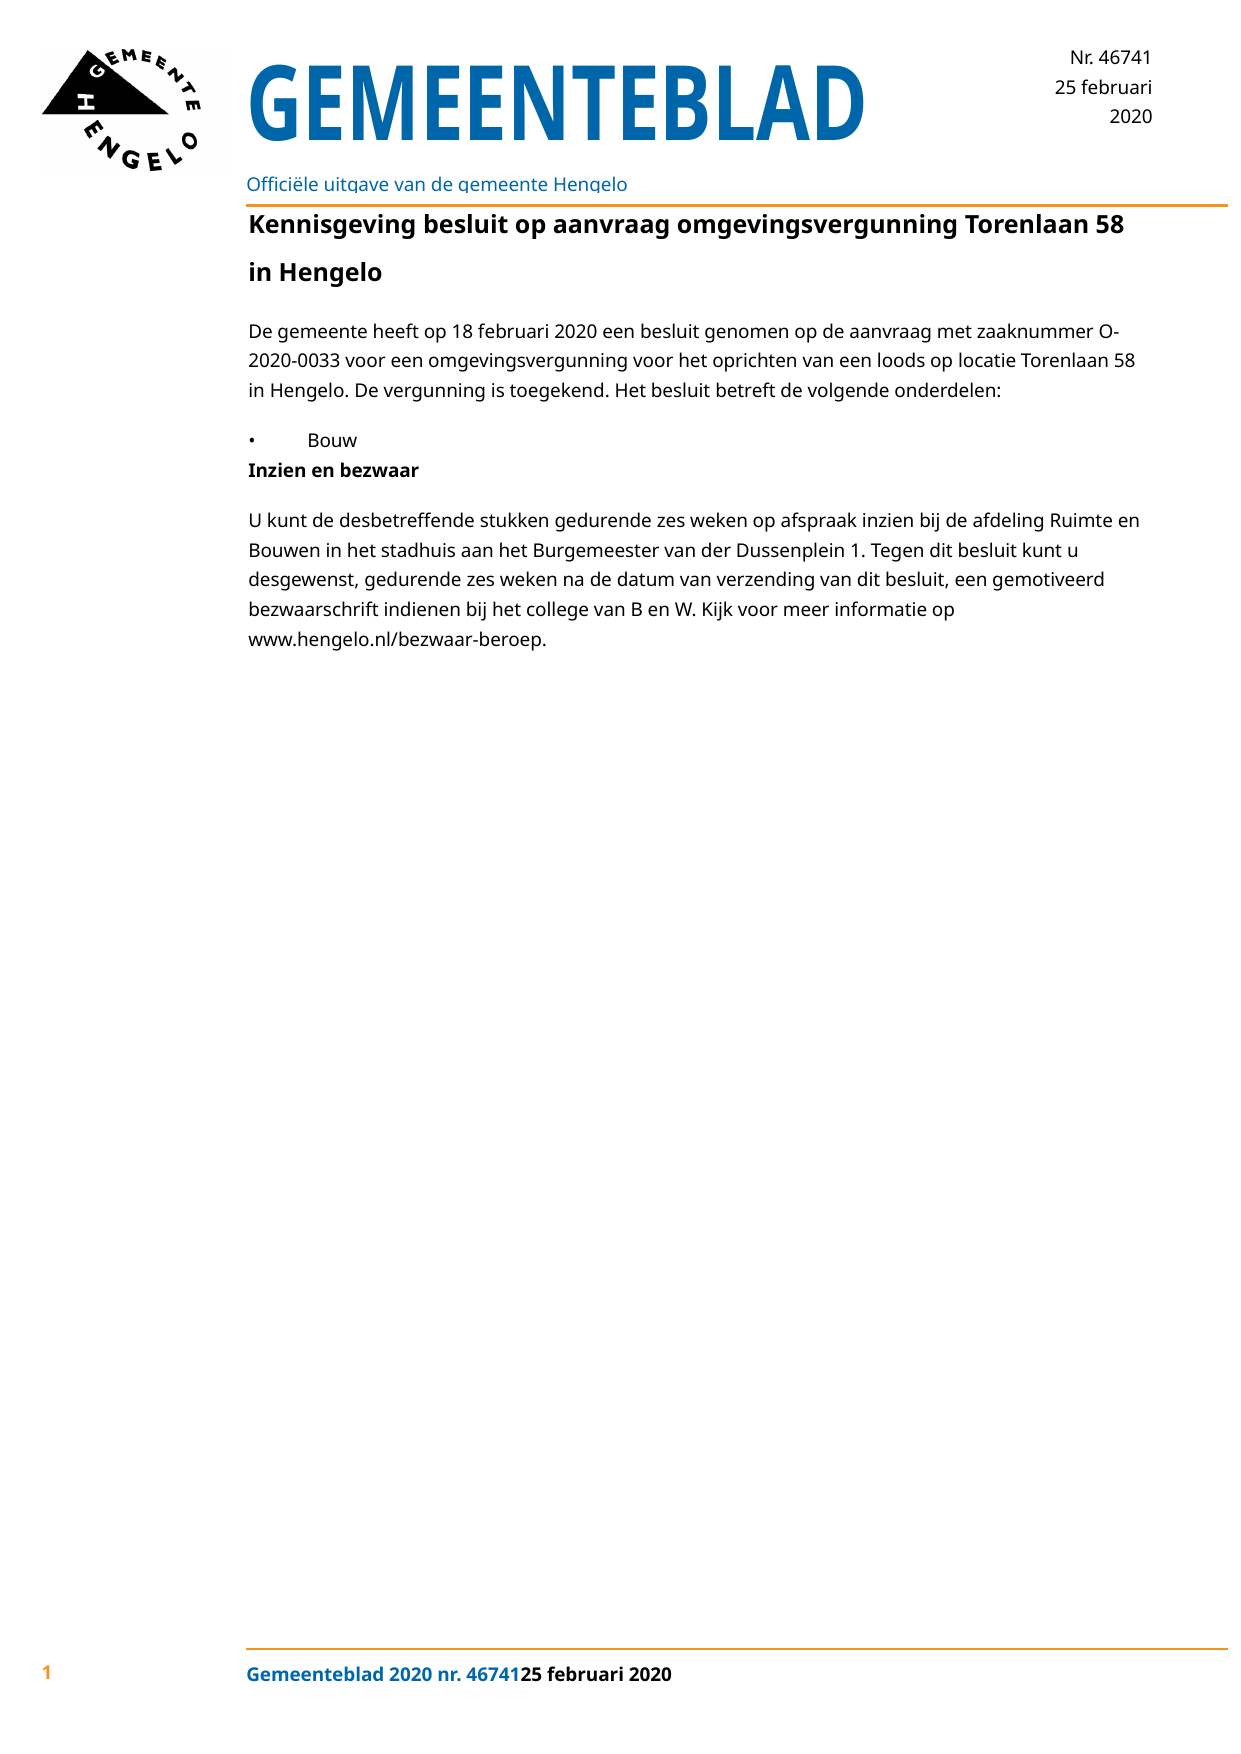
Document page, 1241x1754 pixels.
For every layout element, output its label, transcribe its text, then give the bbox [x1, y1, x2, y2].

text De gemeente heeft op 18 februari 2020 een besluit genomen op de aanvraag met zaaknummer O-2020-0033 voor een omgevingsvergunning voor het oprichten van een loods op locatie Torenlaan 58 in Hengelo. De vergunning is toegekend. Het besluit betreft de volgende onderdelen: [248, 318, 1152, 403]
text Inzien en bezwaar [248, 457, 1152, 483]
text Kennisgeving besluit op aanvraag omgevingsvergunning Torenlaan 58 in Hengelo [248, 207, 1152, 288]
picture [41, 47, 231, 172]
list Bouw [248, 427, 1152, 453]
text U kunt de desbetreffende stukken gedurende zes weken op afspraak inzien bij de afdeling Ruimte en Bouwen in het stadhuis aan het Burgemeester van der Dussenplein 1. Tegen dit besluit kunt u desgewenst, gedurende zes weken na de datum van verzending van dit besluit, een gemotiveerd bezwaarschrift indienen bij het college van B en W. Kijk voor meer informatie op www.hengelo.nl/bezwaar-beroep. [248, 507, 1152, 652]
